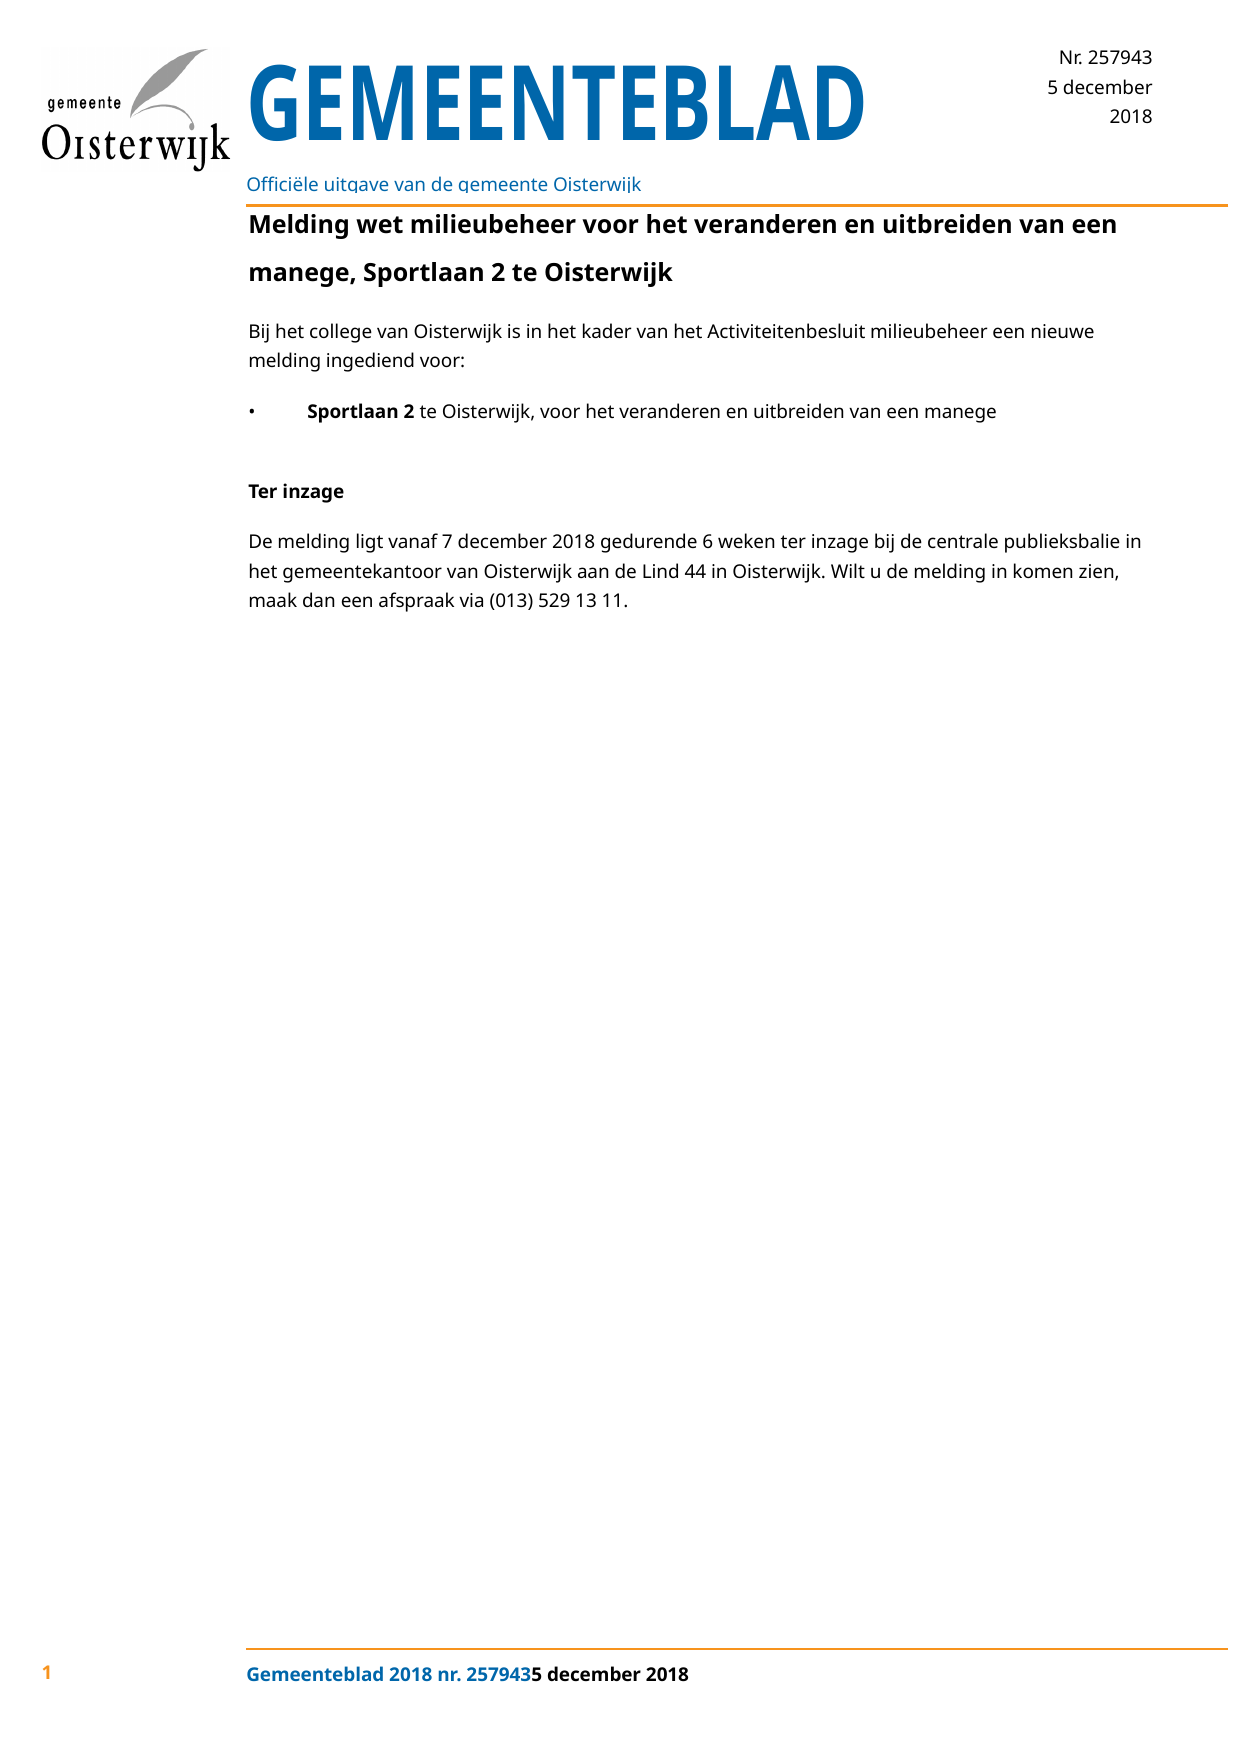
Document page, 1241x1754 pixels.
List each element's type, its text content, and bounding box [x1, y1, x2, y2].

picture [41, 47, 231, 172]
text Ter inzage [248, 478, 1152, 504]
text De melding ligt vanaf 7 december 2018 gedurende 6 weken ter inzage bij de centrale publieksbalie in het gemeentekantoor van Oisterwijk aan de Lind 44 in Oisterwijk. Wilt u de melding in komen zien, maak dan een afspraak via (013) 529 13 11. [248, 528, 1152, 613]
text Melding wet milieubeheer voor het veranderen en uitbreiden van een manege, Sportlaan 2 te Oisterwijk [248, 207, 1152, 288]
list Sportlaan 2 te Oisterwijk, voor het veranderen en uitbreiden van een manege [248, 398, 1152, 424]
text Bij het college van Oisterwijk is in het kader van het Activiteitenbesluit milieubeheer een nieuwe melding ingediend voor: [248, 318, 1152, 373]
